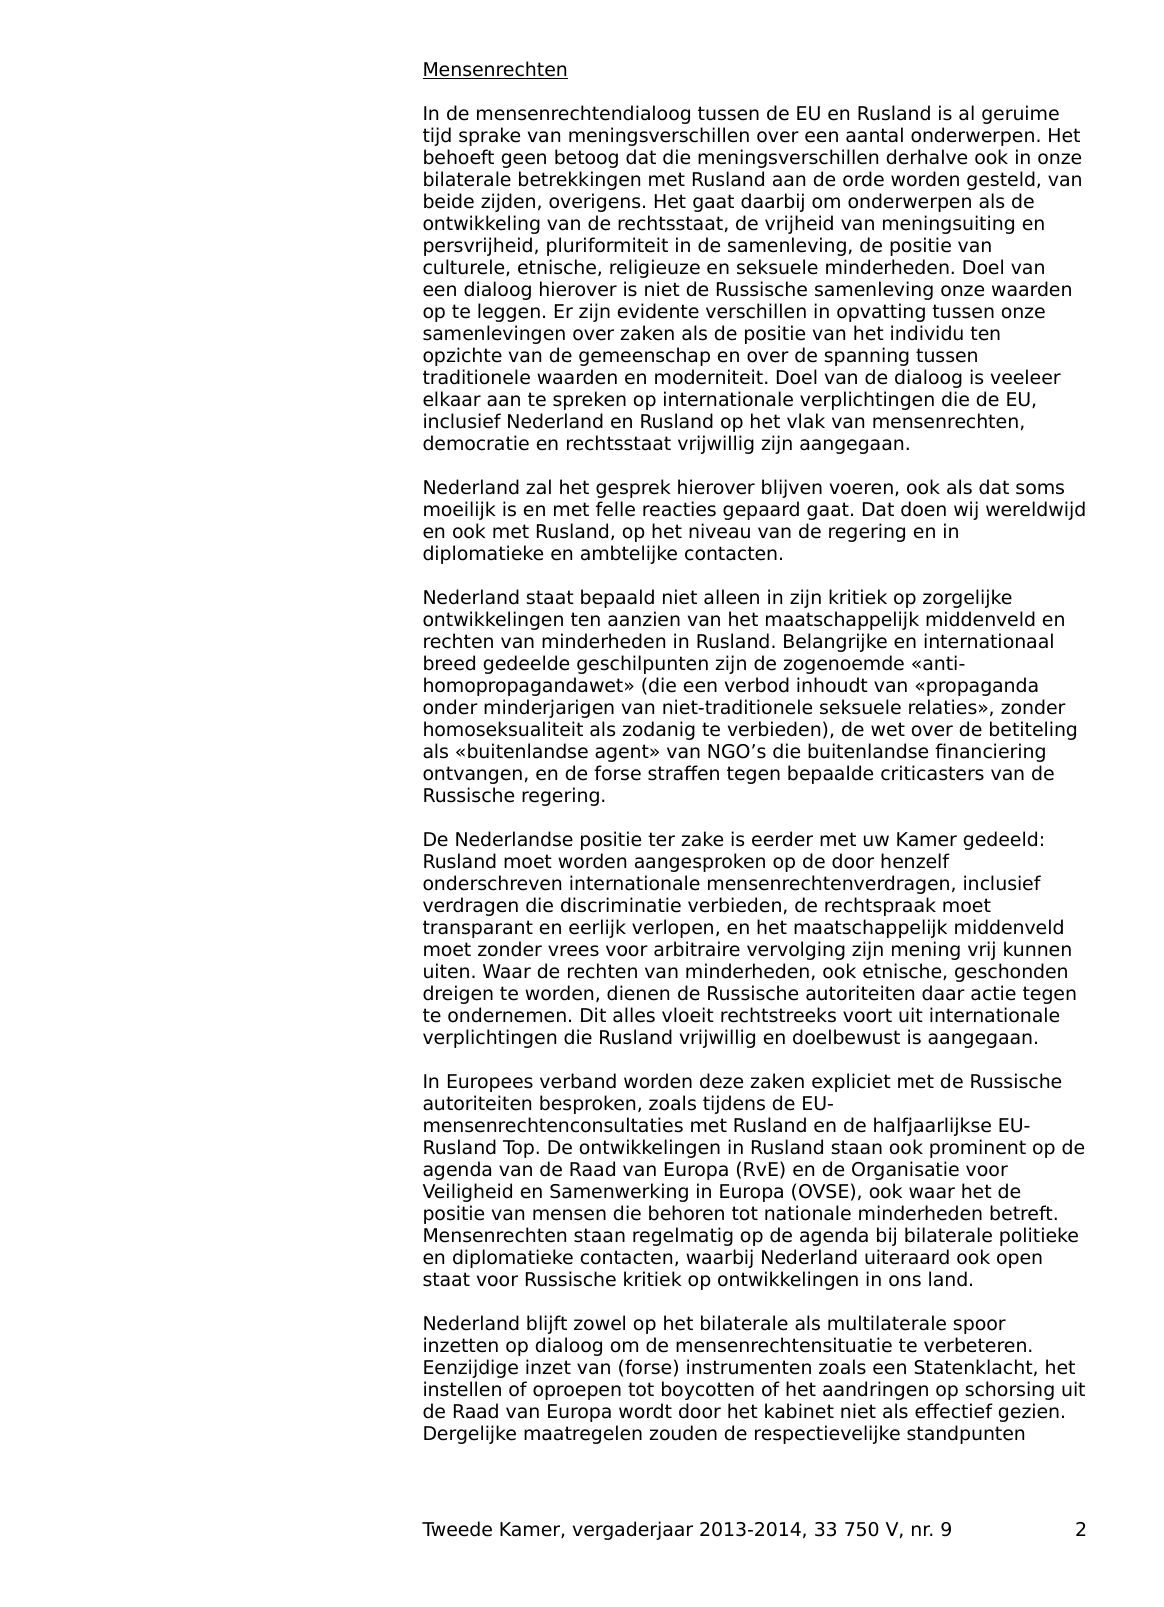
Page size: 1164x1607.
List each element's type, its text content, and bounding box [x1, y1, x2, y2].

text De Nederlandse positie ter zake is eerder met uw Kamer gedeeld: Rusland moet worden aangesproken op de door henzelf onderschreven internationale mensenrechtenverdragen, inclusief verdragen die discriminatie verbieden, de rechtspraak moet transparant en eerlijk verlopen, en het maatschappelijk middenveld moet zonder vrees voor arbitraire vervolging zijn mening vrij kunnen uiten. Waar de rechten van minderheden, ook etnische, geschonden dreigen te worden, dienen de Russische autoriteiten daar actie tegen te ondernemen. Dit alles vloeit rechtstreeks voort uit internationale verplichtingen die Rusland vrijwillig en doelbewust is aangegaan. [422, 829, 1087, 1049]
text In Europees verband worden deze zaken expliciet met de Russische autoriteiten besproken, zoals tijdens de EU-mensenrechtenconsultaties met Rusland en de halfjaarlijkse EU-Rusland Top. De ontwikkelingen in Rusland staan ook prominent op de agenda van de Raad van Europa (RvE) en de Organisatie voor Veiligheid en Samenwerking in Europa (OVSE), ook waar het de positie van mensen die behoren tot nationale minderheden betreft. Mensenrechten staan regelmatig op de agenda bij bilaterale politieke en diplomatieke contacten, waarbij Nederland uiteraard ook open staat voor Russische kritiek op ontwikkelingen in ons land. [422, 1071, 1087, 1291]
text Nederland zal het gesprek hierover blijven voeren, ook als dat soms moeilijk is en met felle reacties gepaard gaat. Dat doen wij wereldwijd en ook met Rusland, op het niveau van de regering en in diplomatieke en ambtelijke contacten. [422, 477, 1087, 565]
text In de mensenrechtendialoog tussen de EU en Rusland is al geruime tijd sprake van meningsverschillen over een aantal onderwerpen. Het behoeft geen betoog dat die meningsverschillen derhalve ook in onze bilaterale betrekkingen met Rusland aan de orde worden gesteld, van beide zijden, overigens. Het gaat daarbij om onderwerpen als de ontwikkeling van de rechtsstaat, de vrijheid van meningsuiting en persvrijheid, pluriformiteit in de samenleving, de positie van culturele, etnische, religieuze en seksuele minderheden. Doel van een dialoog hierover is niet de Russische samenleving onze waarden op te leggen. Er zijn evidente verschillen in opvatting tussen onze samenlevingen over zaken als de positie van het individu ten opzichte van de gemeenschap en over de spanning tussen traditionele waarden en moderniteit. Doel van de dialoog is veeleer elkaar aan te spreken op internationale verplichtingen die de EU, inclusief Nederland en Rusland op het vlak van mensenrechten, democratie en rechtsstaat vrijwillig zijn aangegaan. [422, 103, 1087, 455]
subtitle Mensenrechten [422, 59, 1087, 81]
text Nederland blijft zowel op het bilaterale als multilaterale spoor inzetten op dialoog om de mensenrechtensituatie te verbeteren. Eenzijdige inzet van (forse) instrumenten zoals een Statenklacht, het instellen of oproepen tot boycotten of het aandringen op schorsing uit de Raad van Europa wordt door het kabinet niet als effectief gezien. Dergelijke maatregelen zouden de respectievelijke standpunten [422, 1313, 1087, 1445]
text Nederland staat bepaald niet alleen in zijn kritiek op zorgelijke ontwikkelingen ten aanzien van het maatschappelijk middenveld en rechten van minderheden in Rusland. Belangrijke en internationaal breed gedeelde geschilpunten zijn de zogenoemde «anti-homopropagandawet» (die een verbod inhoudt van «propaganda onder minderjarigen van niet-traditionele seksuele relaties», zonder homoseksualiteit als zodanig te verbieden), de wet over de betiteling als «buitenlandse agent» van NGO’s die buitenlandse financiering ontvangen, en de forse straffen tegen bepaalde criticasters van de Russische regering. [422, 587, 1087, 807]
